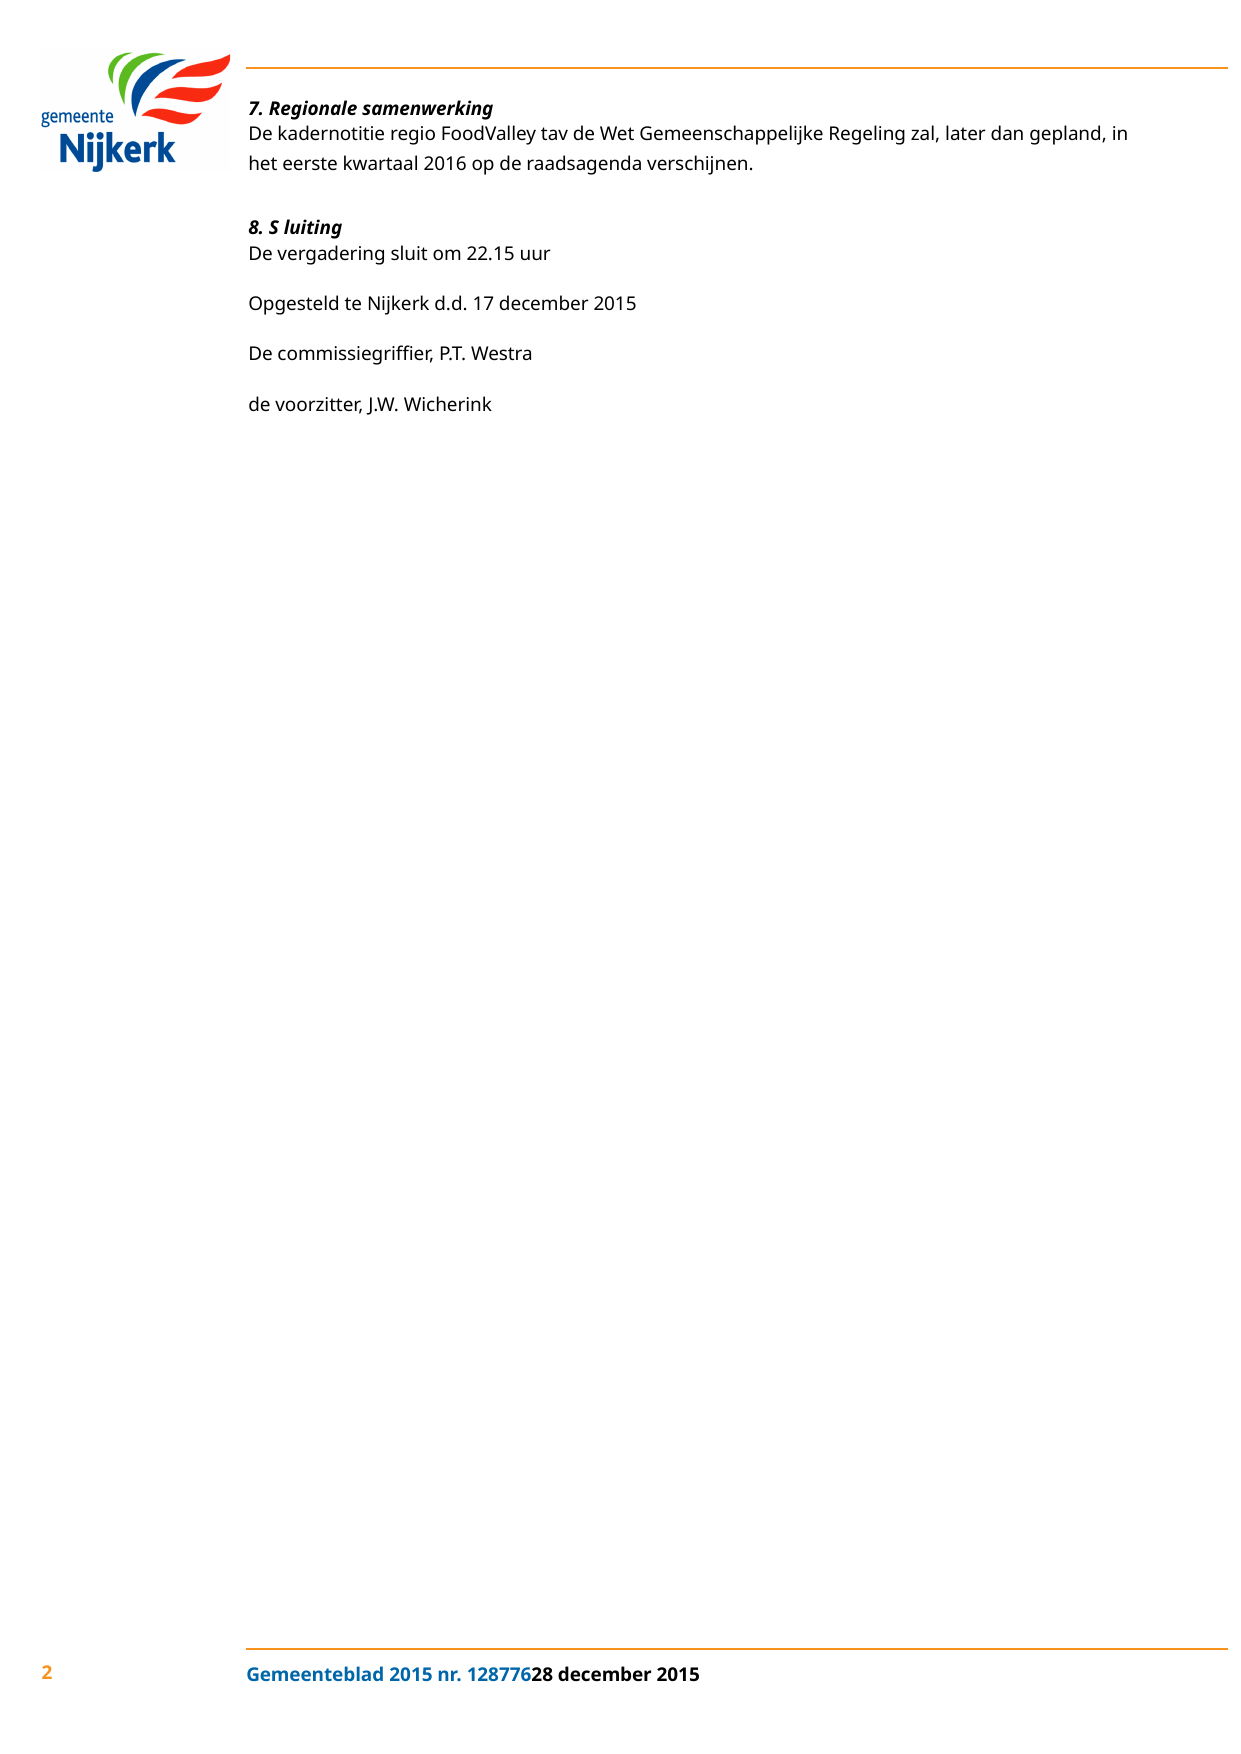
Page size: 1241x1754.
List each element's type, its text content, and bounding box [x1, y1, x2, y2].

picture [41, 47, 231, 172]
text De kadernotitie regio FoodValley tav de Wet Gemeenschappelijke Regeling zal, later dan gepland, in het eerste kwartaal 2016 op de raadsagenda verschijnen. [248, 121, 1152, 176]
text Opgesteld te Nijkerk d.d. 17 december 2015 [248, 290, 1152, 316]
text De commissiegriffier, P.T. Westra [248, 341, 1152, 366]
text de voorzitter, J.W. Wicherink [248, 391, 1152, 417]
text De vergadering sluit om 22.15 uur [248, 240, 1152, 266]
text 8. S luiting [248, 214, 1152, 240]
text 7. Regionale samenwerking [248, 95, 1152, 121]
